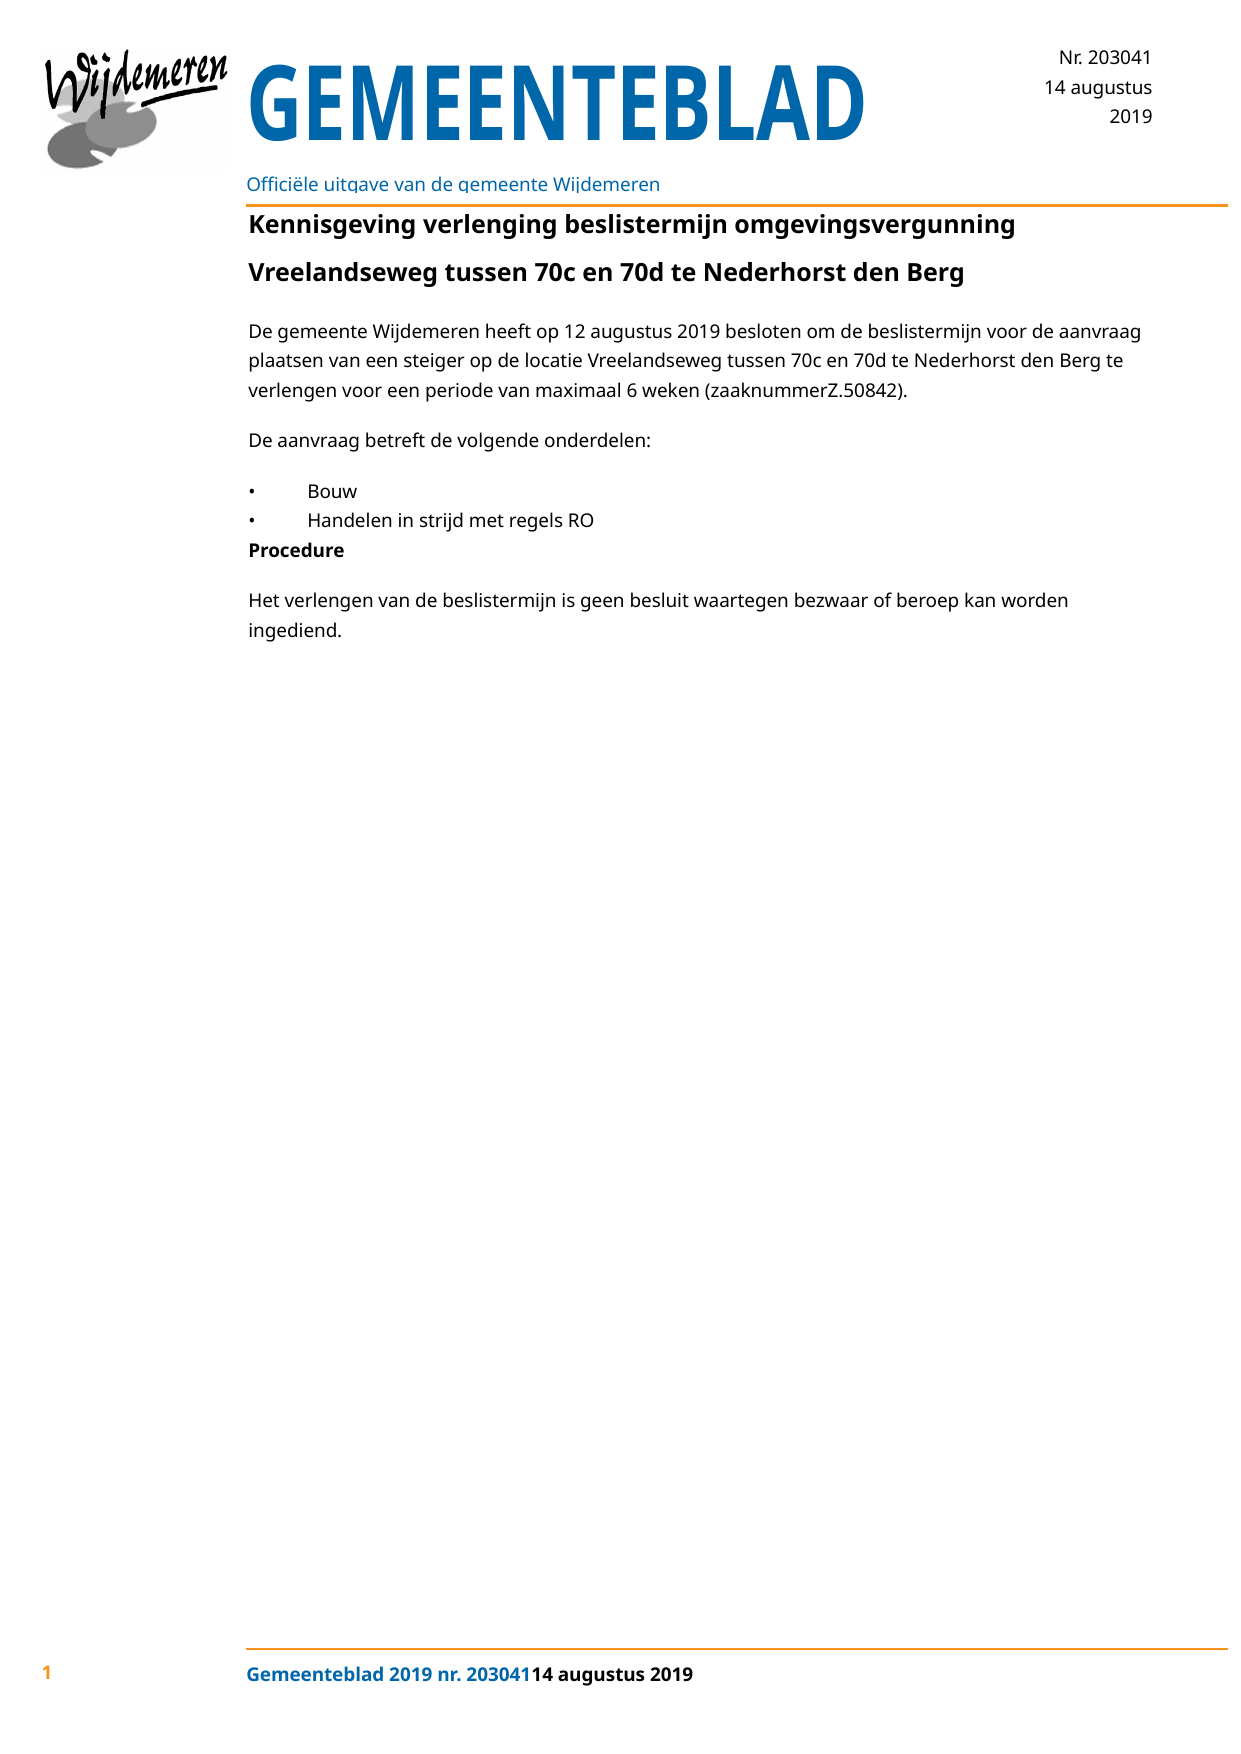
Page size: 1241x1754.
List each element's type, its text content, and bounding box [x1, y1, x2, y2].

text Kennisgeving verlenging beslistermijn omgevingsvergunning Vreelandseweg tussen 70c en 70d te Nederhorst den Berg [248, 207, 1152, 288]
text De aanvraag betreft de volgende onderdelen: [248, 427, 1152, 453]
text De gemeente Wijdemeren heeft op 12 augustus 2019 besloten om de beslistermijn voor de aanvraag plaatsen van een steiger op de locatie Vreelandseweg tussen 70c en 70d te Nederhorst den Berg te verlengen voor een periode van maximaal 6 weken (zaaknummerZ.50842). [248, 318, 1152, 403]
text Het verlengen van de beslistermijn is geen besluit waartegen bezwaar of beroep kan worden ingediend. [248, 587, 1152, 643]
text Procedure [248, 537, 1152, 563]
list Handelen in strijd met regels RO [248, 507, 1152, 533]
picture [41, 47, 231, 172]
list Bouw [248, 478, 1152, 504]
